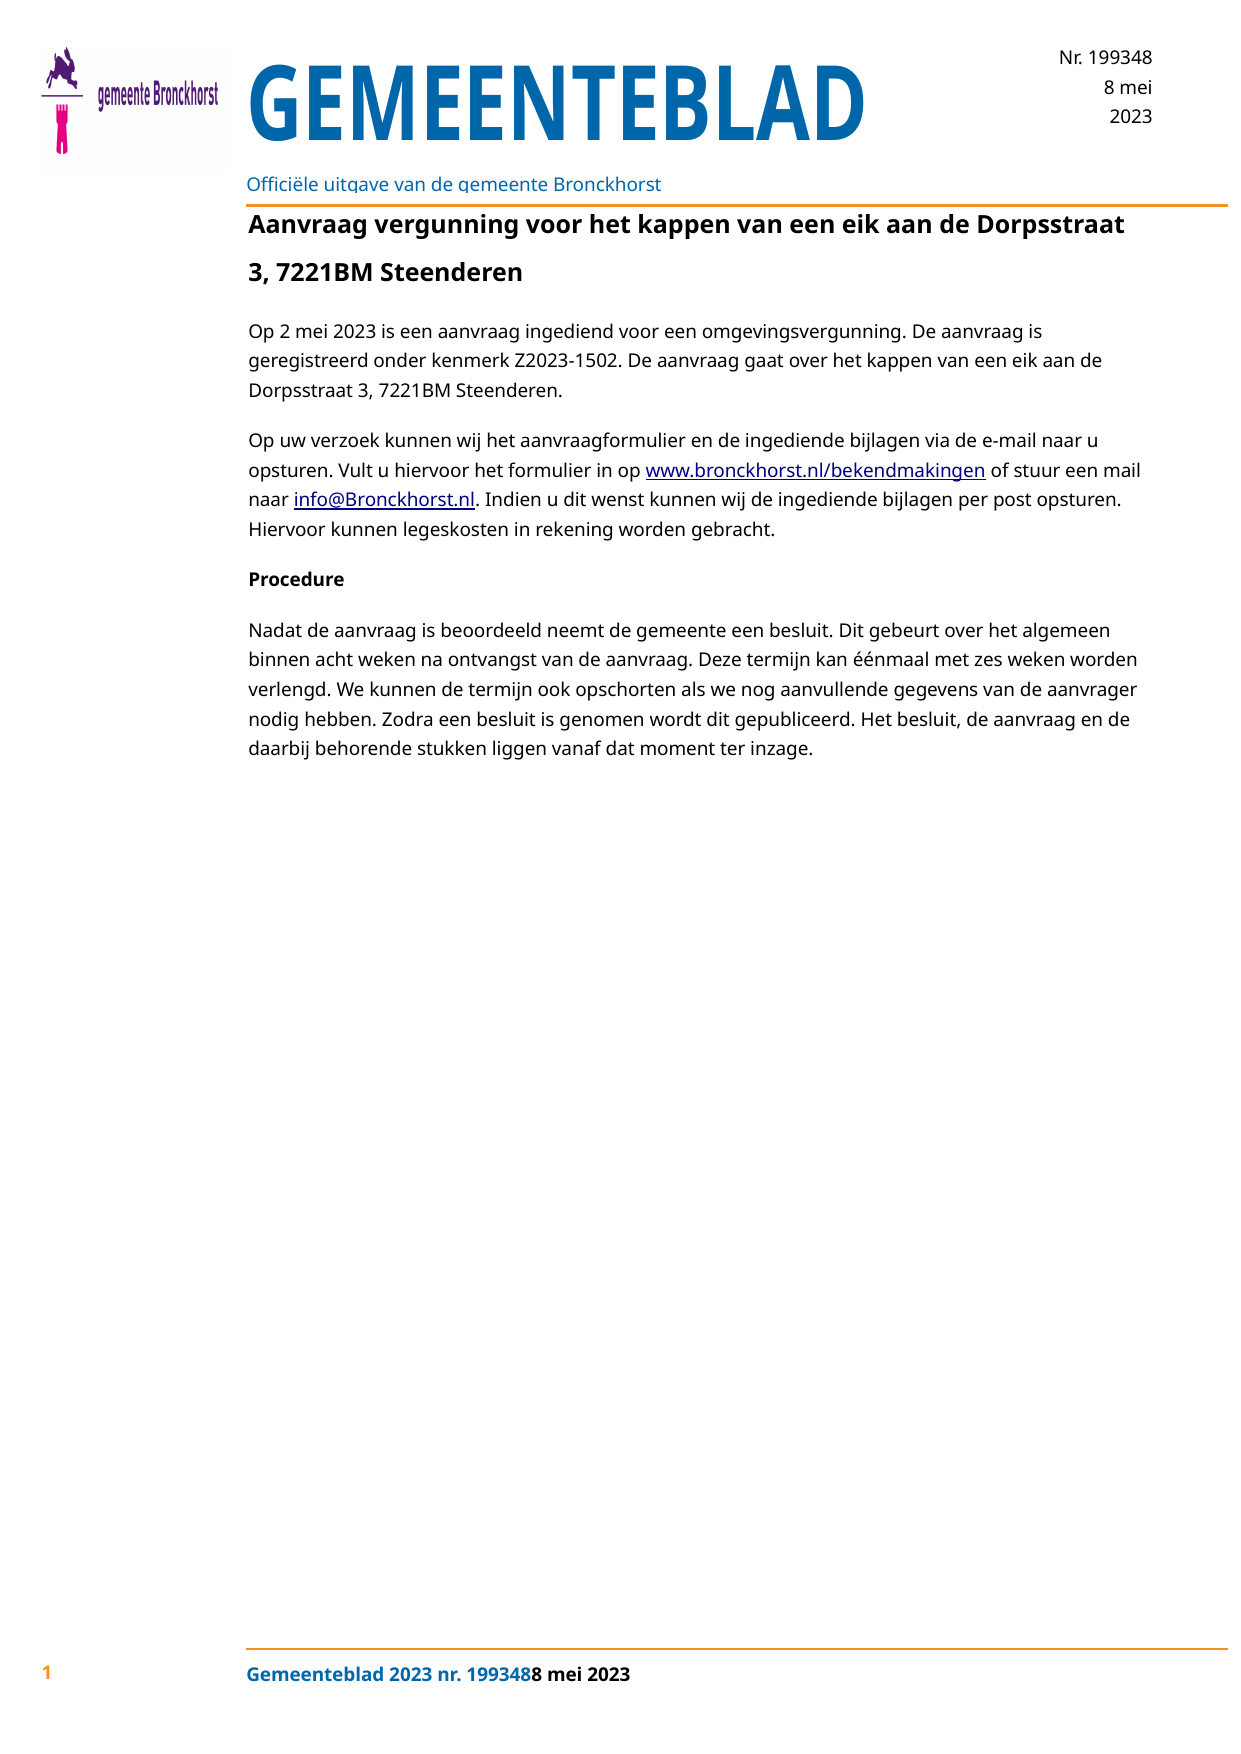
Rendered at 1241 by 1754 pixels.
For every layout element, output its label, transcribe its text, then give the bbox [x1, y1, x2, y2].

text Op uw verzoek kunnen wij het aanvraagformulier en de ingediende bijlagen via de e-mail naar u opsturen. Vult u hiervoor het formulier in op www.bronckhorst.nl/bekendmakingen of stuur een mail naar info@Bronckhorst.nl. Indien u dit wenst kunnen wij de ingediende bijlagen per post opsturen. Hiervoor kunnen legeskosten in rekening worden gebracht. [248, 427, 1152, 542]
text Nadat de aanvraag is beoordeeld neemt de gemeente een besluit. Dit gebeurt over het algemeen binnen acht weken na ontvangst van de aanvraag. Deze termijn kan éénmaal met zes weken worden verlengd. We kunnen de termijn ook opschorten als we nog aanvullende gegevens van de aanvrager nodig hebben. Zodra een besluit is genomen wordt dit gepubliceerd. Het besluit, de aanvraag en de daarbij behorende stukken liggen vanaf dat moment ter inzage. [248, 617, 1152, 761]
text Procedure [248, 567, 1152, 592]
picture [41, 47, 231, 172]
text Op 2 mei 2023 is een aanvraag ingediend voor een omgevingsvergunning. De aanvraag is geregistreerd onder kenmerk Z2023-1502. De aanvraag gaat over het kappen van een eik aan de Dorpsstraat 3, 7221BM Steenderen. [248, 318, 1152, 403]
text Aanvraag vergunning voor het kappen van een eik aan de Dorpsstraat 3, 7221BM Steenderen [248, 207, 1152, 288]
